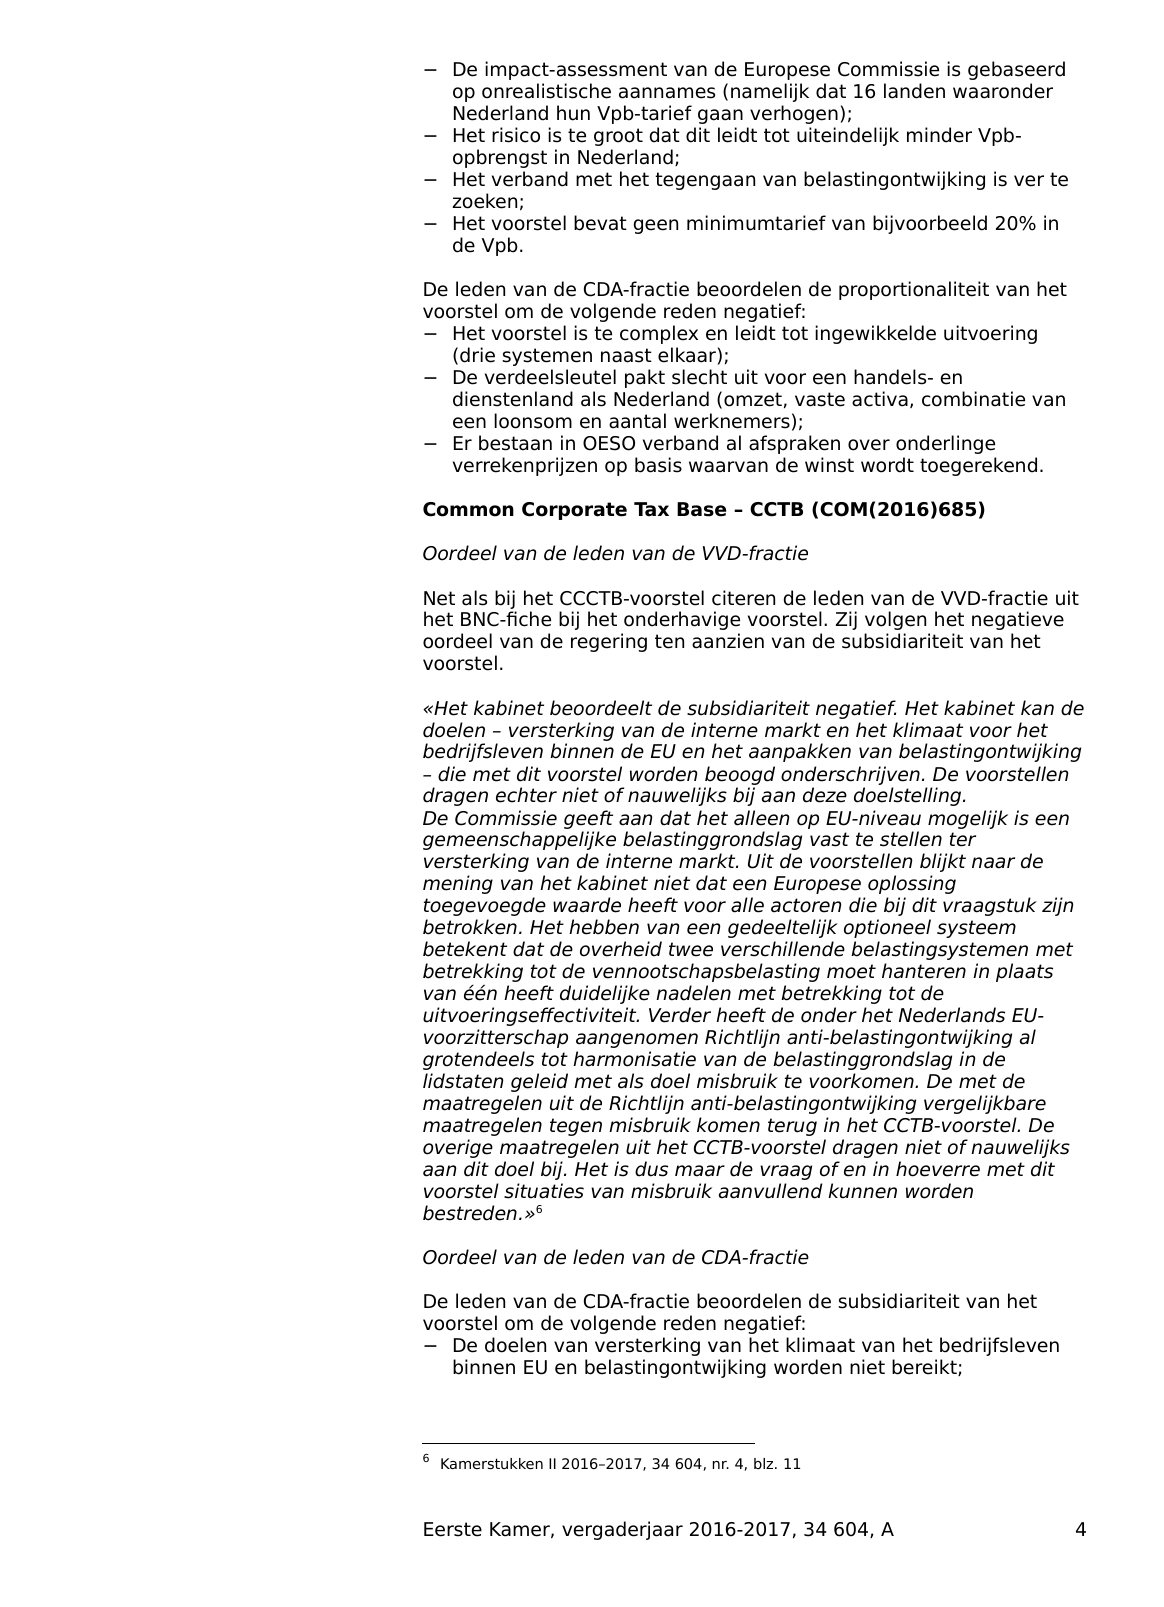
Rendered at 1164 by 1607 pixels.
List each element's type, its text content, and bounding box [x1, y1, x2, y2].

text − De impact-assessment van de Europese Commissie is gebaseerd op onrealistische aannames (namelijk dat 16 landen waaronder Nederland hun Vpb-tarief gaan verhogen); [422, 59, 1087, 125]
text − De doelen van versterking van het klimaat van het bedrijfsleven binnen EU en belastingontwijking worden niet bereikt; [422, 1335, 1087, 1379]
subtitle Oordeel van de leden van de CDA-fractie [422, 1247, 1087, 1269]
text − Het voorstel is te complex en leidt tot ingewikkelde uitvoering (drie systemen naast elkaar); [422, 323, 1087, 367]
text − De verdeelsleutel pakt slecht uit voor een handels- en dienstenland als Nederland (omzet, vaste activa, combinatie van een loonsom en aantal werknemers); [422, 367, 1087, 433]
text − Het verband met het tegengaan van belastingontwijking is ver te zoeken; [422, 169, 1087, 213]
text Kamerstukken II 2016–2017, 34 604, nr. 4, blz. 11 [422, 1452, 1087, 1474]
text − Het risico is te groot dat dit leidt tot uiteindelijk minder Vpb-opbrengst in Nederland; [422, 125, 1087, 169]
text De Commissie geeft aan dat het alleen op EU-niveau mogelijk is een gemeenschappelijke belastinggrondslag vast te stellen ter versterking van de interne markt. Uit de voorstellen blijkt naar de mening van het kabinet niet dat een Europese oplossing toegevoegde waarde heeft voor alle actoren die bij dit vraagstuk zijn betrokken. Het hebben van een gedeeltelijk optioneel systeem betekent dat de overheid twee verschillende belastingsystemen met betrekking tot de vennootschapsbelasting moet hanteren in plaats van één heeft duidelijke nadelen met betrekking tot de uitvoeringseffectiviteit. Verder heeft de onder het Nederlands EU-voorzitterschap aangenomen Richtlijn anti-belastingontwijking al grotendeels tot harmonisatie van de belastinggrondslag in de lidstaten geleid met als doel misbruik te voorkomen. De met de maatregelen uit de Richtlijn anti-belastingontwijking vergelijkbare maatregelen tegen misbruik komen terug in het CCTB-voorstel. De overige maatregelen uit het CCTB-voorstel dragen niet of nauwelijks aan dit doel bij. Het is dus maar de vraag of en in hoeverre met dit voorstel situaties van misbruik aanvullend kunnen worden bestreden.» [422, 807, 1087, 1225]
text «Het kabinet beoordeelt de subsidiariteit negatief. Het kabinet kan de doelen – versterking van de interne markt en het klimaat voor het bedrijfsleven binnen de EU en het aanpakken van belastingontwijking – die met dit voorstel worden beoogd onderschrijven. De voorstellen dragen echter niet of nauwelijks bij aan deze doelstelling. [422, 697, 1087, 807]
text De leden van de CDA-fractie beoordelen de proportionaliteit van het voorstel om de volgende reden negatief: [422, 279, 1087, 323]
text − Het voorstel bevat geen minimumtarief van bijvoorbeeld 20% in de Vpb. [422, 213, 1087, 257]
text Net als bij het CCCTB-voorstel citeren de leden van de VVD-fractie uit het BNC-fiche bij het onderhavige voorstel. Zij volgen het negatieve oordeel van de regering ten aanzien van de subsidiariteit van het voorstel. [422, 587, 1087, 675]
subtitle Common Corporate Tax Base – CCTB (COM(2016)685) [422, 499, 1087, 521]
subtitle Oordeel van de leden van de VVD-fractie [422, 543, 1087, 565]
text De leden van de CDA-fractie beoordelen de subsidiariteit van het voorstel om de volgende reden negatief: [422, 1291, 1087, 1335]
text − Er bestaan in OESO verband al afspraken over onderlinge verrekenprijzen op basis waarvan de winst wordt toegerekend. [422, 433, 1087, 477]
